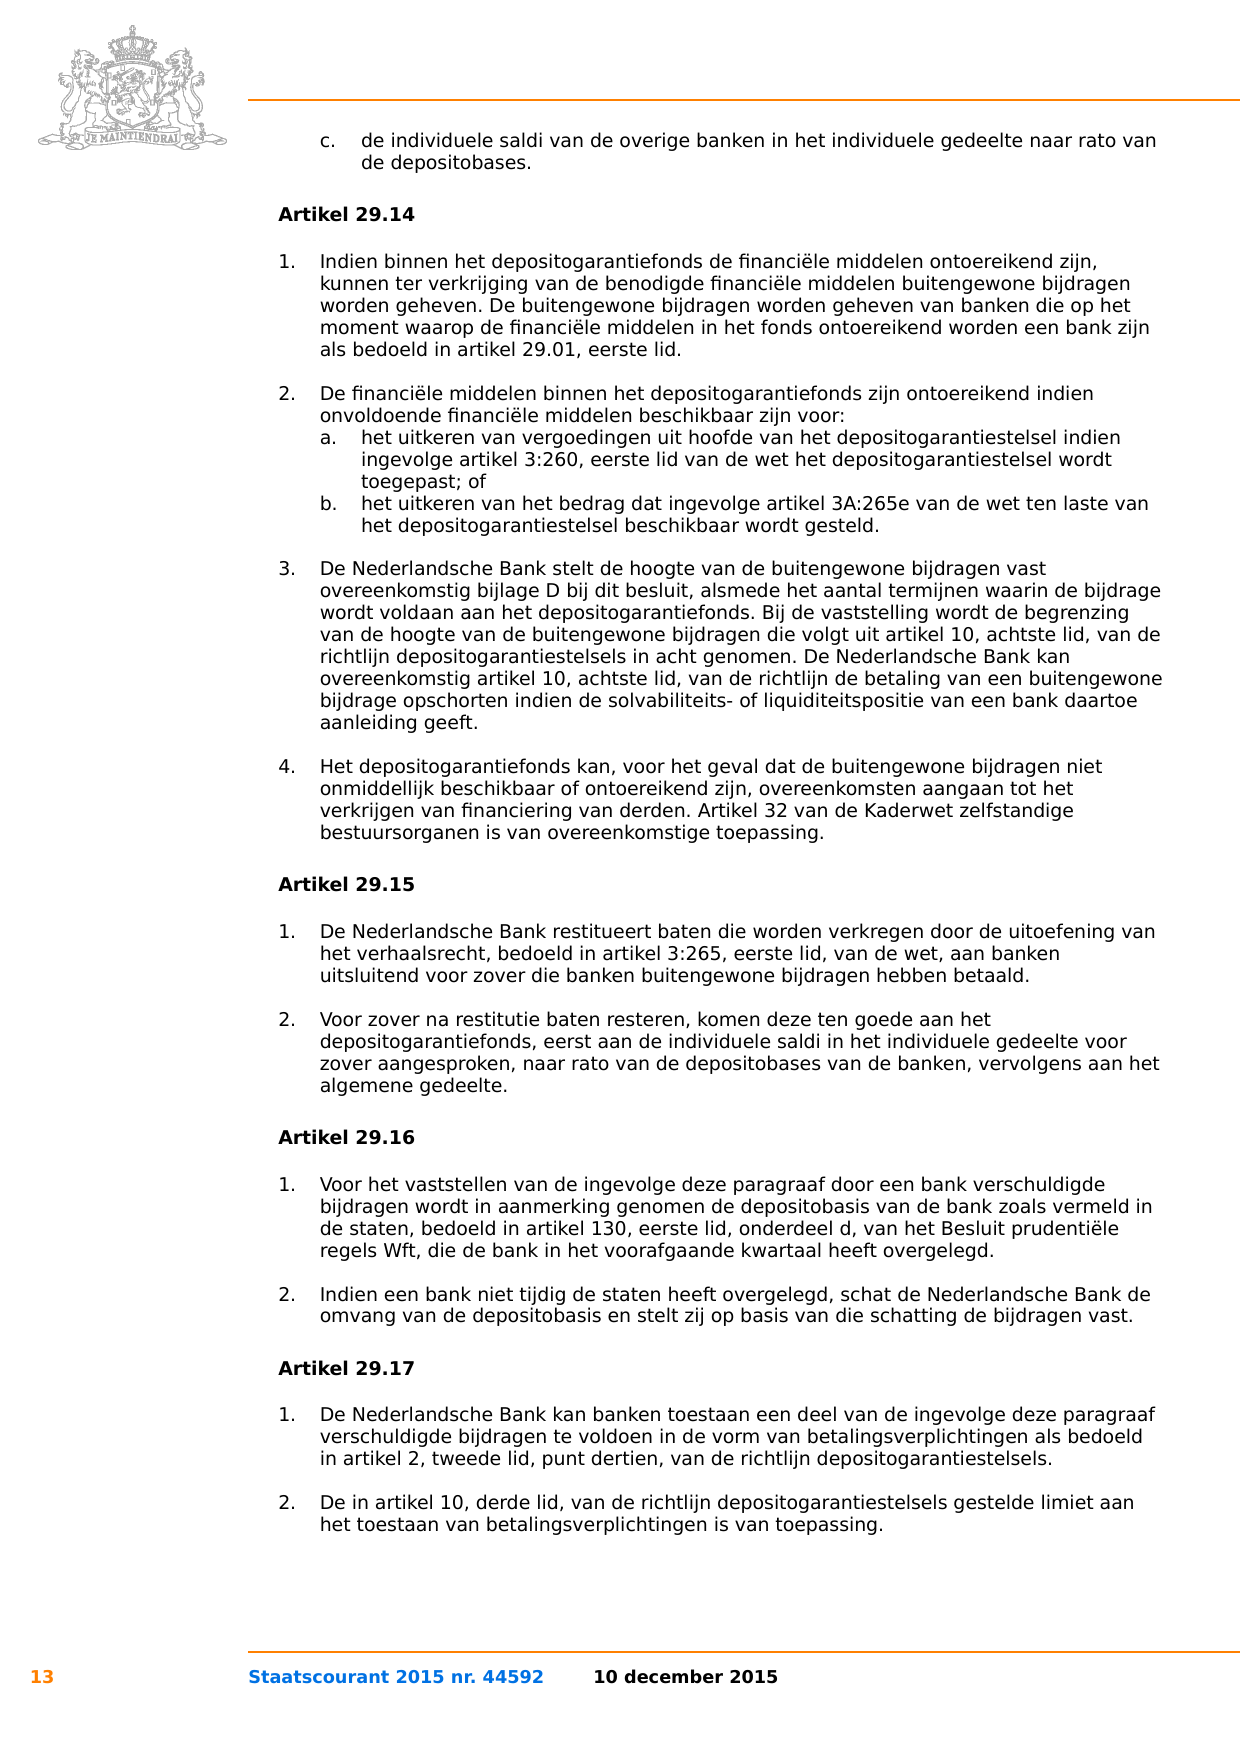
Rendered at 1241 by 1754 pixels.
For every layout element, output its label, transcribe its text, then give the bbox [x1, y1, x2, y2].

subtitle Artikel 29.15 [278, 874, 1163, 896]
text 1. Voor het vaststellen van de ingevolge deze paragraaf door een bank verschuldigde bijdragen wordt in aanmerking genomen de depositobasis van de bank zoals vermeld in de staten, bedoeld in artikel 130, eerste lid, onderdeel d, van het Besluit prudentiële regels Wft, die de bank in het voorafgaande kwartaal heeft overgelegd. [278, 1174, 1163, 1262]
text 1. Indien binnen het depositogarantiefonds de financiële middelen ontoereikend zijn, kunnen ter verkrijging van de benodigde financiële middelen buitengewone bijdragen worden geheven. De buitengewone bijdragen worden geheven van banken die op het moment waarop de financiële middelen in het fonds ontoereikend worden een bank zijn als bedoeld in artikel 29.01, eerste lid. [278, 251, 1163, 361]
picture [38, 25, 227, 150]
text 3. De Nederlandsche Bank stelt de hoogte van de buitengewone bijdragen vast overeenkomstig bijlage D bij dit besluit, alsmede het aantal termijnen waarin de bijdrage wordt voldaan aan het depositogarantiefonds. Bij de vaststelling wordt de begrenzing van de hoogte van de buitengewone bijdragen die volgt uit artikel 10, achtste lid, van de richtlijn depositogarantiestelsels in acht genomen. De Nederlandsche Bank kan overeenkomstig artikel 10, achtste lid, van de richtlijn de betaling van een buitengewone bijdrage opschorten indien de solvabiliteits- of liquiditeitspositie van een bank daartoe aanleiding geeft. [278, 558, 1163, 734]
text 2. De in artikel 10, derde lid, van de richtlijn depositogarantiestelsels gestelde limiet aan het toestaan van betalingsverplichtingen is van toepassing. [278, 1492, 1163, 1536]
text a. het uitkeren van vergoedingen uit hoofde van het depositogarantiestelsel indien ingevolge artikel 3:260, eerste lid van de wet het depositogarantiestelsel wordt toegepast; of [319, 427, 1163, 492]
text 2. Indien een bank niet tijdig de staten heeft overgelegd, schat de Nederlandsche Bank de omvang van de depositobasis en stelt zij op basis van die schatting de bijdragen vast. [278, 1283, 1163, 1327]
text b. het uitkeren van het bedrag dat ingevolge artikel 3A:265e van de wet ten laste van het depositogarantiestelsel beschikbaar wordt gesteld. [319, 492, 1163, 536]
text 1. De Nederlandsche Bank kan banken toestaan een deel van de ingevolge deze paragraaf verschuldigde bijdragen te voldoen in de vorm van betalingsverplichtingen als bedoeld in artikel 2, tweede lid, punt dertien, van de richtlijn depositogarantiestelsels. [278, 1404, 1163, 1470]
text 2. De financiële middelen binnen het depositogarantiefonds zijn ontoereikend indien onvoldoende financiële middelen beschikbaar zijn voor: [278, 383, 1163, 427]
text c. de individuele saldi van de overige banken in het individuele gedeelte naar rato van de depositobases. [319, 130, 1163, 174]
subtitle Artikel 29.14 [278, 204, 1163, 226]
subtitle Artikel 29.17 [278, 1357, 1163, 1379]
text 4. Het depositogarantiefonds kan, voor het geval dat de buitengewone bijdragen niet onmiddellijk beschikbaar of ontoereikend zijn, overeenkomsten aangaan tot het verkrijgen van financiering van derden. Artikel 32 van de Kaderwet zelfstandige bestuursorganen is van overeenkomstige toepassing. [278, 756, 1163, 844]
text 1. De Nederlandsche Bank restitueert baten die worden verkregen door de uitoefening van het verhaalsrecht, bedoeld in artikel 3:265, eerste lid, van de wet, aan banken uitsluitend voor zover die banken buitengewone bijdragen hebben betaald. [278, 921, 1163, 987]
text 2. Voor zover na restitutie baten resteren, komen deze ten goede aan het depositogarantiefonds, eerst aan de individuele saldi in het individuele gedeelte voor zover aangesproken, naar rato van de depositobases van de banken, vervolgens aan het algemene gedeelte. [278, 1009, 1163, 1097]
subtitle Artikel 29.16 [278, 1127, 1163, 1149]
